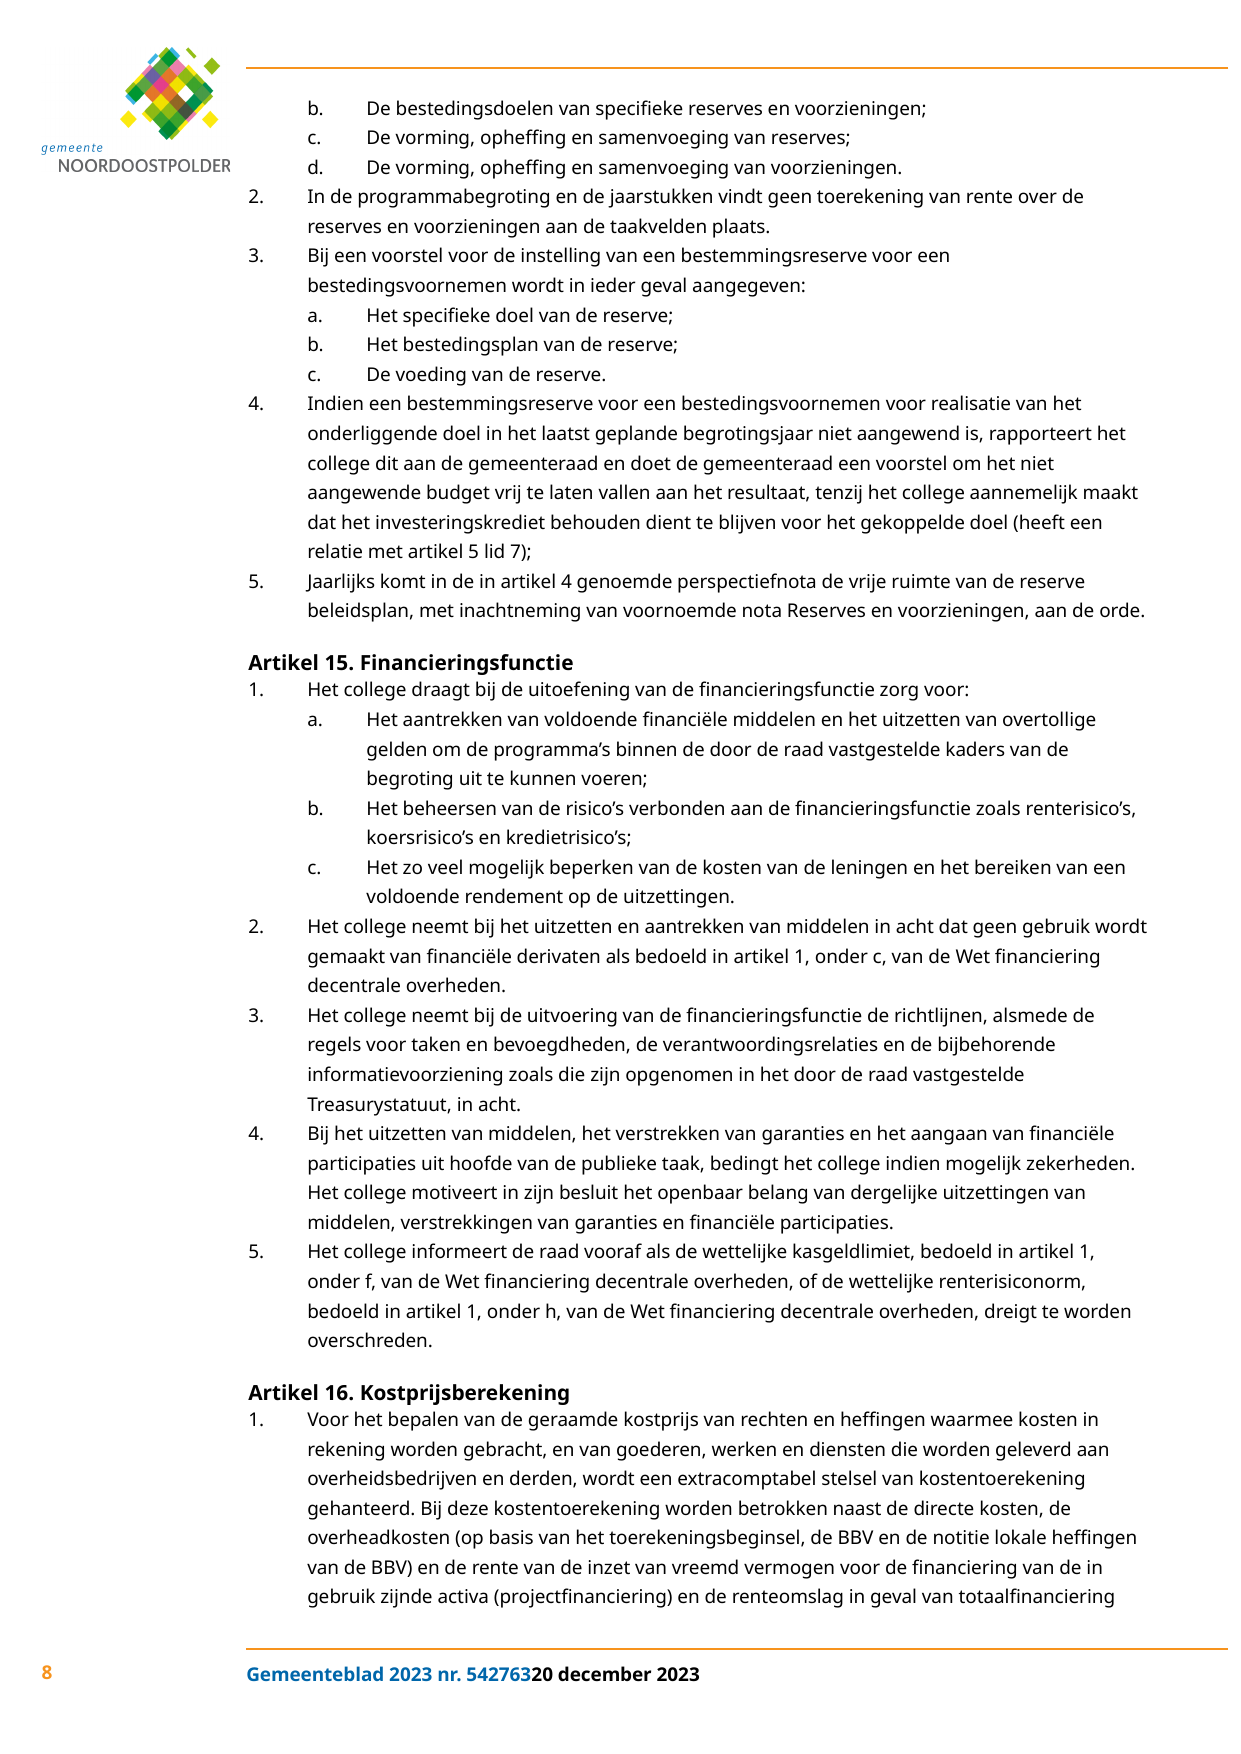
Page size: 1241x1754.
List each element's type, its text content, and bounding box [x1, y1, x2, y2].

list Bij een voorstel voor de instelling van een bestemmingsreserve voor een bestedingsvoornemen wordt in ieder geval aangegeven: [248, 243, 1152, 298]
list Het zo veel mogelijk beperken van de kosten van de leningen en het bereiken van een voldoende rendement op de uitzettingen. [307, 854, 1152, 909]
list Jaarlijks komt in de in artikel 4 genoemde perspectiefnota de vrije ruimte van de reserve beleidsplan, met inachtneming van voornoemde nota Reserves en voorzieningen, aan de orde. [248, 568, 1152, 623]
list In de programmabegroting en de jaarstukken vindt geen toerekening van rente over de reserves en voorzieningen aan de taakvelden plaats. [248, 183, 1152, 239]
list Het college neemt bij het uitzetten en aantrekken van middelen in acht dat geen gebruik wordt gemaakt van financiële derivaten als bedoeld in artikel 1, onder c, van de Wet financiering decentrale overheden. [248, 913, 1152, 998]
list De bestedingsdoelen van specifieke reserves en voorzieningen; [307, 95, 1152, 121]
list Het aantrekken van voldoende financiële middelen en het uitzetten van overtollige gelden om de programma’s binnen de door de raad vastgestelde kaders van de begroting uit te kunnen voeren; [307, 706, 1152, 791]
list Het bestedingsplan van de reserve; [307, 331, 1152, 357]
list Het college draagt bij de uitoefening van de financieringsfunctie zorg voor: [248, 677, 1152, 702]
text Artikel 15. Financieringsfunctie [248, 648, 1152, 677]
picture [41, 47, 231, 172]
list Bij het uitzetten van middelen, het verstrekken van garanties en het aangaan van financiële participaties uit hoofde van de publieke taak, bedingt het college indien mogelijk zekerheden. Het college motiveert in zijn besluit het openbaar belang van dergelijke uitzettingen van middelen, verstrekkingen van garanties en financiële participaties. [248, 1120, 1152, 1235]
list Het specifieke doel van de reserve; [307, 302, 1152, 328]
list Voor het bepalen van de geraamde kostprijs van rechten en heffingen waarmee kosten in rekening worden gebracht, en van goederen, werken en diensten die worden geleverd aan overheidsbedrijven en derden, wordt een extracomptabel stelsel van kostentoerekening gehanteerd. Bij deze kostentoerekening worden betrokken naast de directe kosten, de overheadkosten (op basis van het toerekeningsbeginsel, de BBV en de notitie lokale heffingen van de BBV) en de rente van de inzet van vreemd vermogen voor de financiering van de in gebruik zijnde activa (projectfinanciering) en de renteomslag in geval van totaalfinanciering [248, 1406, 1152, 1609]
list Het college informeert de raad vooraf als de wettelijke kasgeldlimiet, bedoeld in artikel 1, onder f, van de Wet financiering decentrale overheden, of de wettelijke renterisiconorm, bedoeld in artikel 1, onder h, van de Wet financiering decentrale overheden, dreigt te worden overschreden. [248, 1239, 1152, 1353]
list Het college neemt bij de uitvoering van de financieringsfunctie de richtlijnen, alsmede de regels voor taken en bevoegdheden, de verantwoordingsrelaties en de bijbehorende informatievoorziening zoals die zijn opgenomen in het door de raad vastgestelde Treasurystatuut, in acht. [248, 1002, 1152, 1116]
list Indien een bestemmingsreserve voor een bestedingsvoornemen voor realisatie van het onderliggende doel in het laatst geplande begrotingsjaar niet aangewend is, rapporteert het college dit aan de gemeenteraad en doet de gemeenteraad een voorstel om het niet aangewende budget vrij te laten vallen aan het resultaat, tenzij het college aannemelijk maakt dat het investeringskrediet behouden dient te blijven voor het gekoppelde doel (heeft een relatie met artikel 5 lid 7); [248, 391, 1152, 564]
list De vorming, opheffing en samenvoeging van voorzieningen. [307, 154, 1152, 180]
list De vorming, opheffing en samenvoeging van reserves; [307, 124, 1152, 150]
text Artikel 16. Kostprijsberekening [248, 1378, 1152, 1406]
list Het beheersen van de risico’s verbonden aan de financieringsfunctie zoals renterisico’s, koersrisico’s en kredietrisico’s; [307, 795, 1152, 850]
list De voeding van de reserve. [307, 361, 1152, 387]
